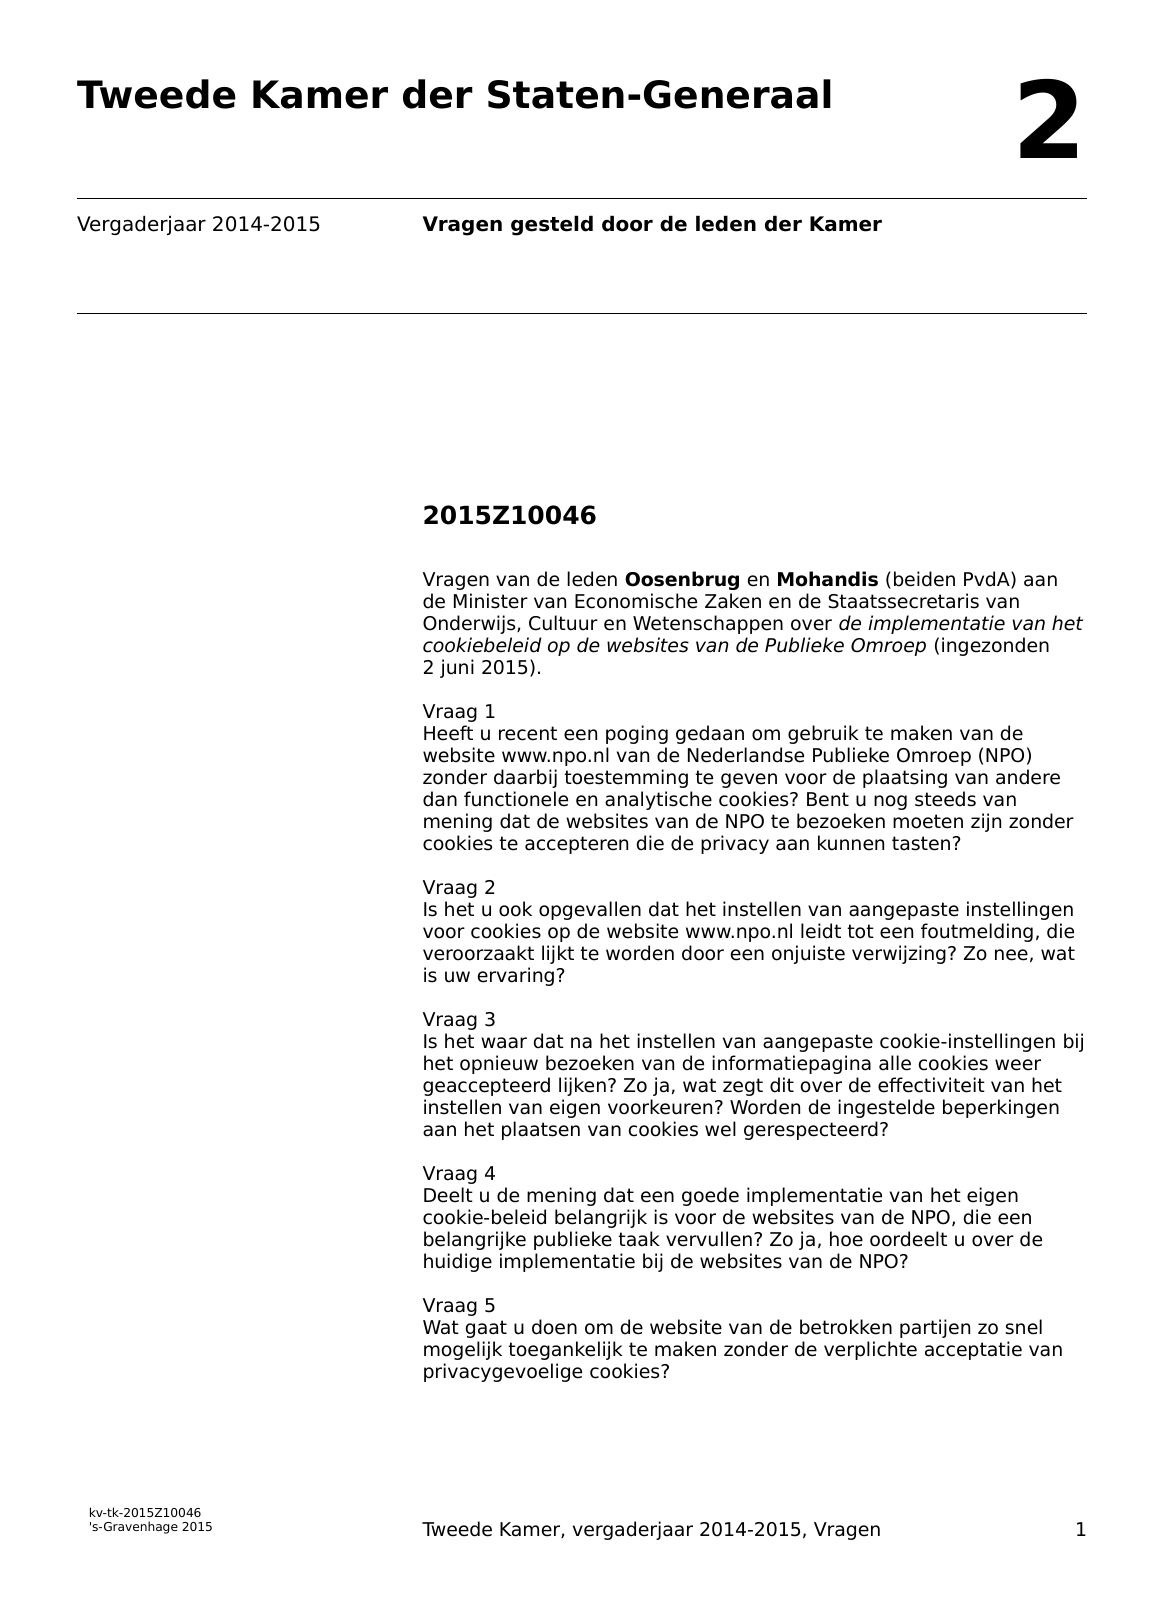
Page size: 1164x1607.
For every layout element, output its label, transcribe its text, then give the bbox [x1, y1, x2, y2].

text Vragen van de leden Oosenbrug en Mohandis (beiden PvdA) aan de Minister van Economische Zaken en de Staatssecretaris van Onderwijs, Cultuur en Wetenschappen over de implementatie van het cookiebeleid op de websites van de Publieke Omroep (ingezonden 2 juni 2015). [422, 569, 1087, 679]
table_cell Vragen gesteld door de leden der Kamer [422, 199, 1087, 313]
text Vraag 1 [422, 701, 1087, 723]
text Vraag 3 [422, 1009, 1087, 1031]
text Vraag 2 [422, 877, 1087, 899]
text Is het waar dat na het instellen van aangepaste cookie-instellingen bij het opnieuw bezoeken van de informatiepagina alle cookies weer geaccepteerd lijken? Zo ja, wat zegt dit over de effectiviteit van het instellen van eigen voorkeuren? Worden de ingestelde beperkingen aan het plaatsen van cookies wel gerespecteerd? [422, 1031, 1087, 1141]
text Deelt u de mening dat een goede implementatie van het eigen cookie-beleid belangrijk is voor de websites van de NPO, die een belangrijke publieke taak vervullen? Zo ja, hoe oordeelt u over de huidige implementatie bij de websites van de NPO? [422, 1185, 1087, 1273]
table_header Tweede Kamer der Staten-Generaal [77, 59, 886, 198]
text kv-tk-2015Z10046 [88, 1506, 323, 1520]
text 's-Gravenhage 2015 [88, 1520, 323, 1534]
text Vraag 4 [422, 1163, 1087, 1185]
text Wat gaat u doen om de website van de betrokken partijen zo snel mogelijk toegankelijk te maken zonder de verplichte acceptatie van privacygevoelige cookies? [422, 1317, 1087, 1383]
text 2015Z10046 [422, 501, 1087, 531]
text Heeft u recent een poging gedaan om gebruik te maken van de website www.npo.nl van de Nederlandse Publieke Omroep (NPO) zonder daarbij toestemming te geven voor de plaatsing van andere dan functionele en analytische cookies? Bent u nog steeds van mening dat de websites van de NPO te bezoeken moeten zijn zonder cookies te accepteren die de privacy aan kunnen tasten? [422, 723, 1087, 855]
table_header 2 [886, 59, 1087, 198]
table_cell Vergaderjaar 2014-2015 [77, 199, 422, 313]
text Vraag 5 [422, 1295, 1087, 1317]
text Is het u ook opgevallen dat het instellen van aangepaste instellingen voor cookies op de website www.npo.nl leidt tot een foutmelding, die veroorzaakt lijkt te worden door een onjuiste verwijzing? Zo nee, wat is uw ervaring? [422, 899, 1087, 987]
